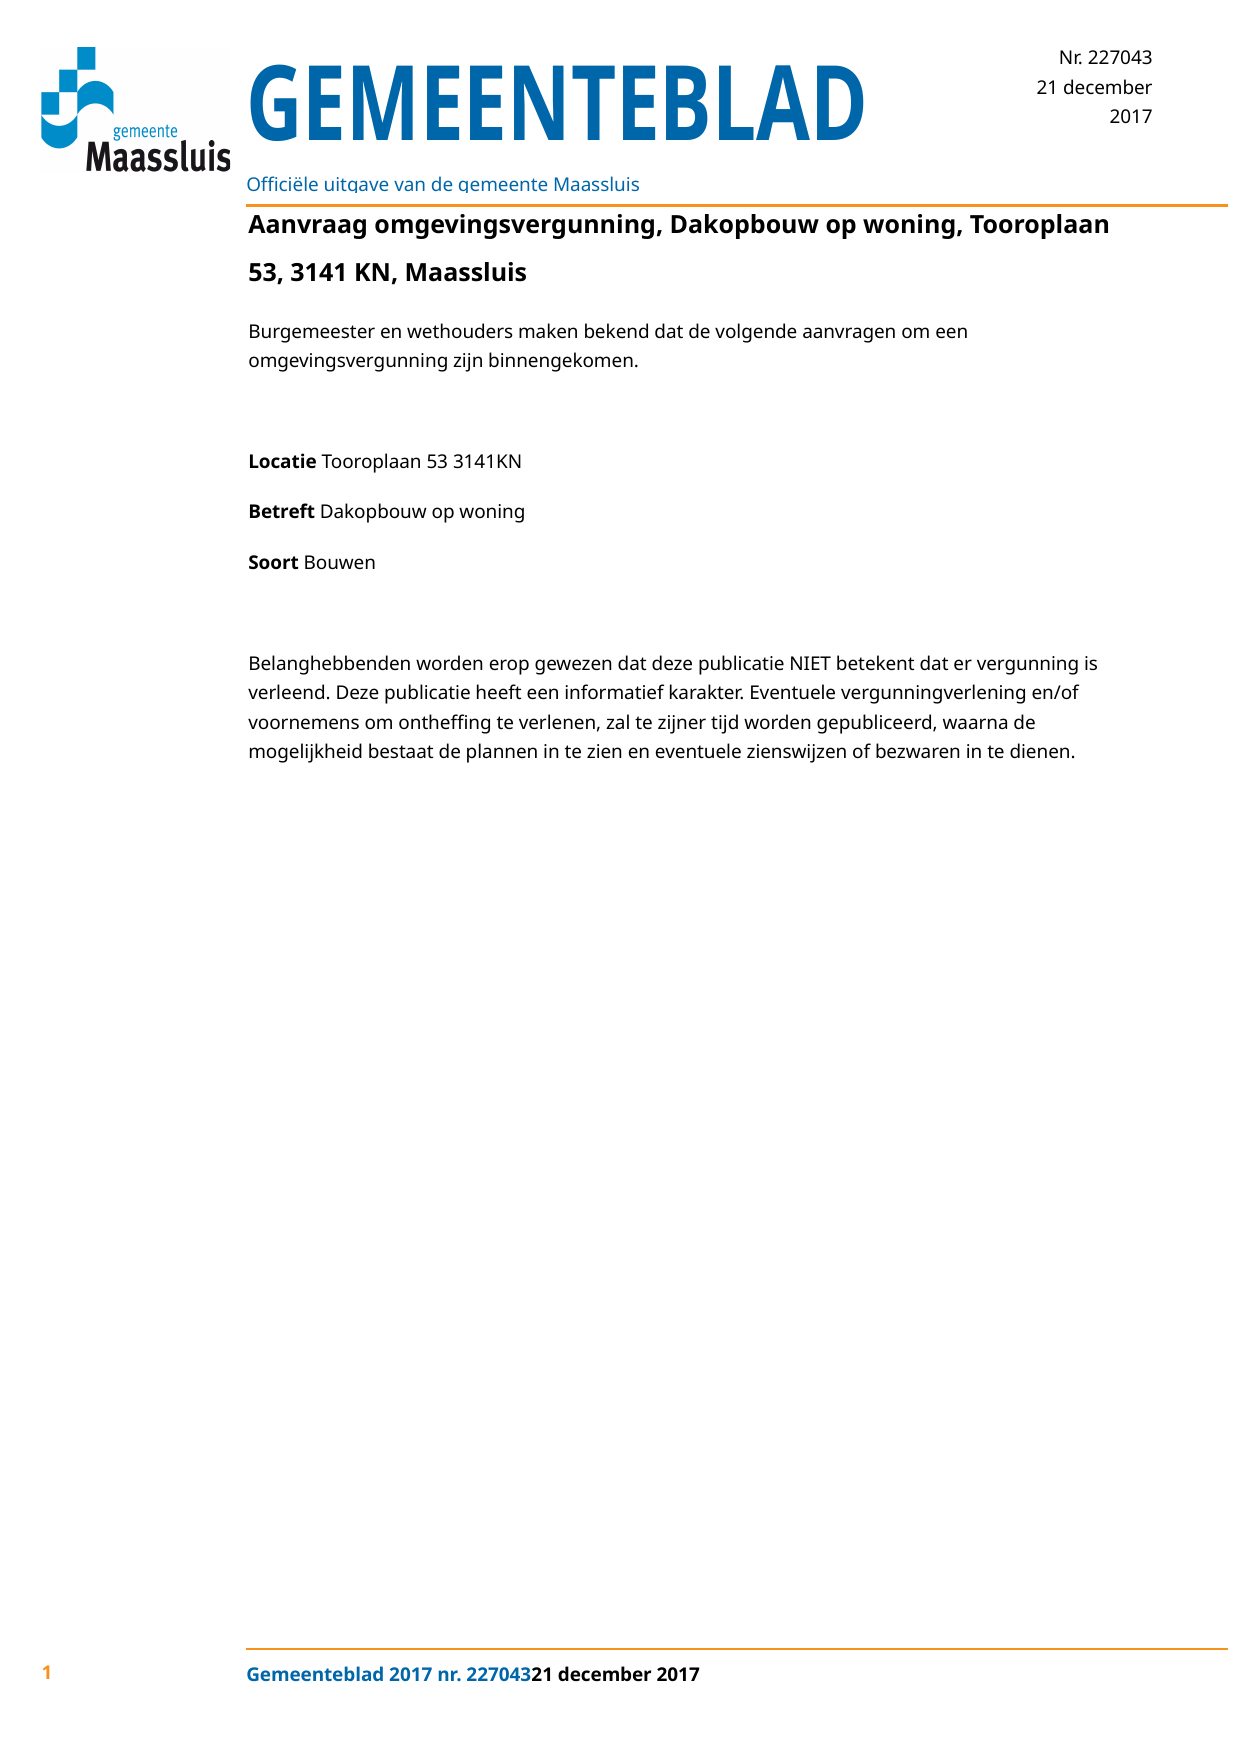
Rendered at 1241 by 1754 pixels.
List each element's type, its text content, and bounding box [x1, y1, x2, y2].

text Belanghebbenden worden erop gewezen dat deze publicatie NIET betekent dat er vergunning is verleend. Deze publicatie heeft een informatief karakter. Eventuele vergunningverlening en/of voornemens om ontheffing te verlenen, zal te zijner tijd worden gepubliceerd, waarna de mogelijkheid bestaat de plannen in te zien en eventuele zienswijzen of bezwaren in te dienen. [248, 650, 1152, 764]
text Soort Bouwen [248, 549, 1152, 575]
picture [41, 47, 77, 92]
picture [41, 47, 231, 172]
text Locatie Tooroplaan 53 3141KN [248, 448, 1152, 474]
text Burgemeester en wethouders maken bekend dat de volgende aanvragen om een omgevingsvergunning zijn binnengekomen. [248, 318, 1152, 373]
text Betreft Dakopbouw op woning [248, 499, 1152, 524]
text Aanvraag omgevingsvergunning, Dakopbouw op woning, Tooroplaan 53, 3141 KN, Maassluis [248, 207, 1152, 288]
